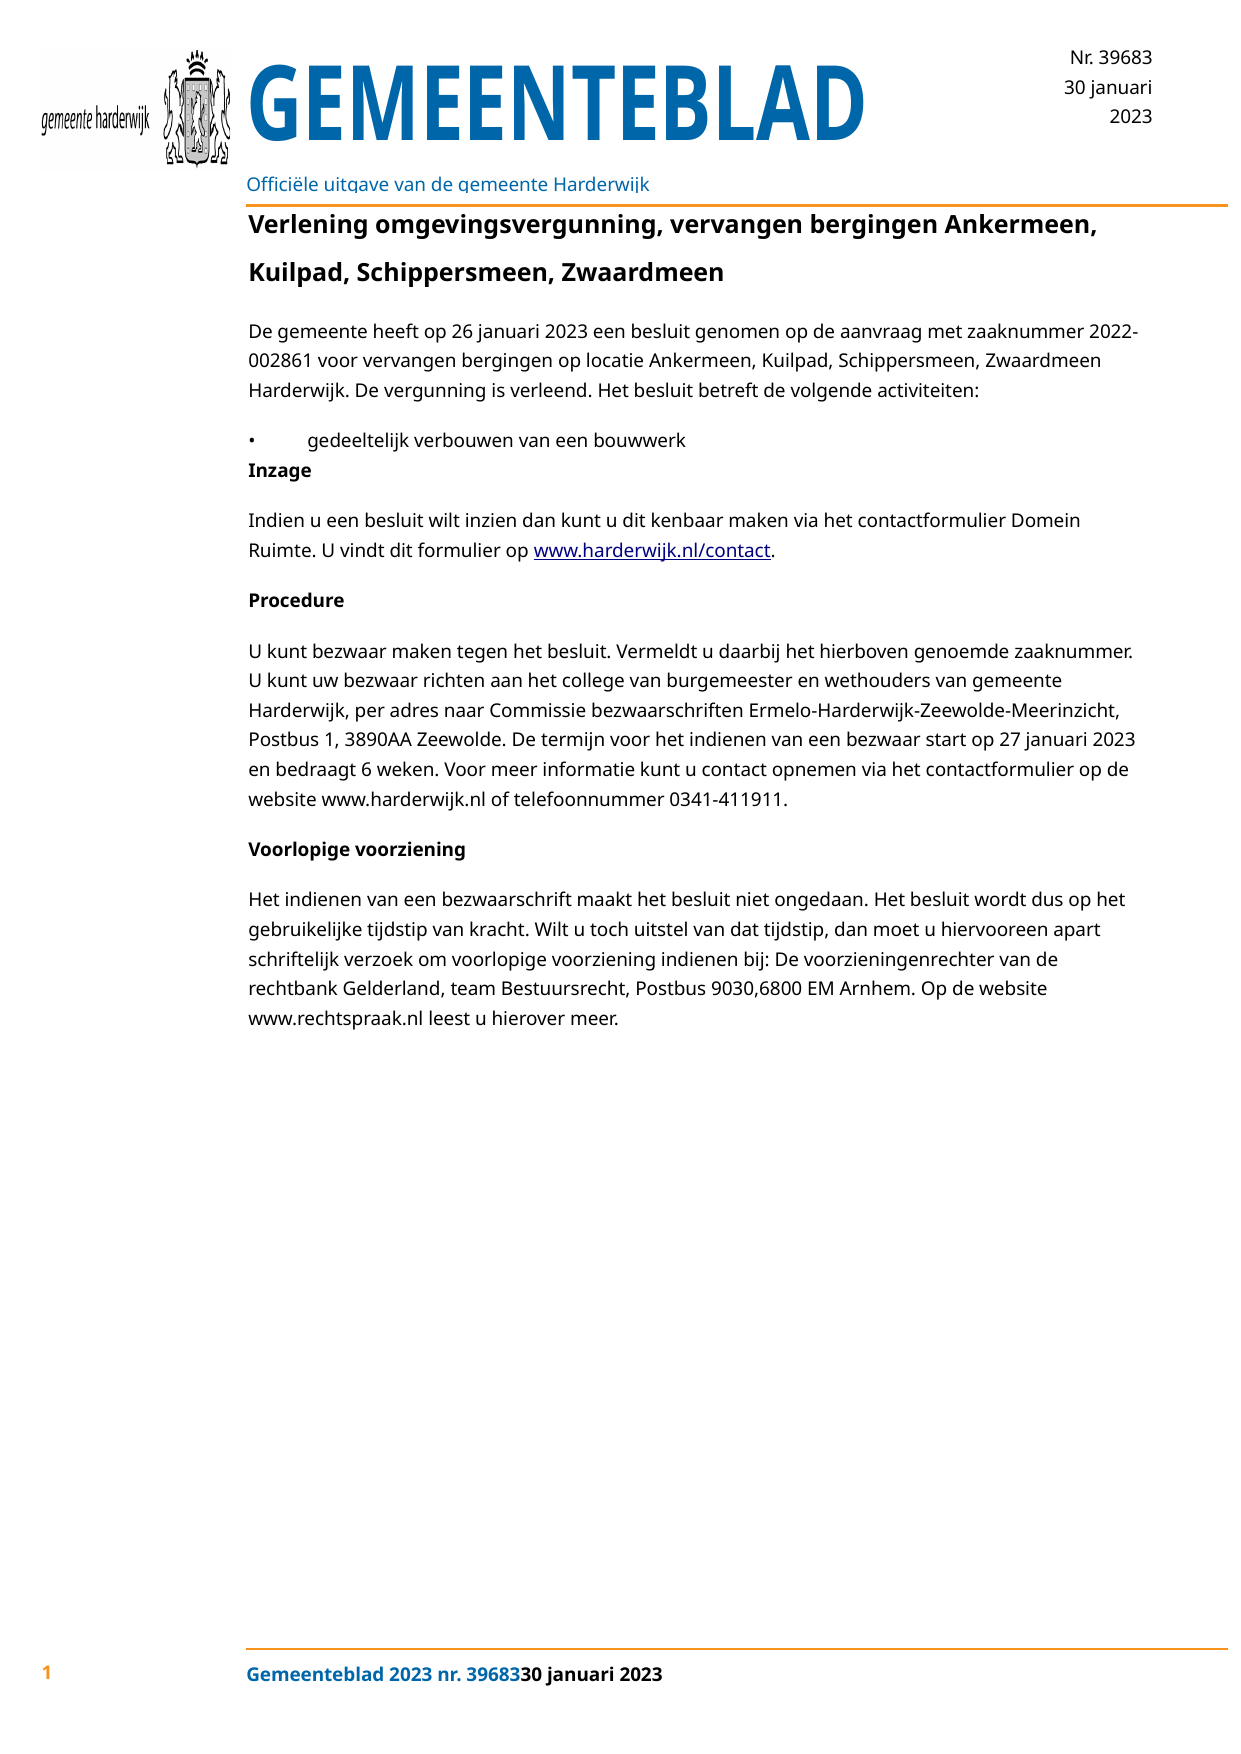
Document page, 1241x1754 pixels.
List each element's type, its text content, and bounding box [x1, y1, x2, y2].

text Inzage [248, 457, 1152, 483]
text Het indienen van een bezwaarschrift maakt het besluit niet ongedaan. Het besluit wordt dus op het gebruikelijke tijdstip van kracht. Wilt u toch uitstel van dat tijdstip, dan moet u hiervooreen apart schriftelijk verzoek om voorlopige voorziening indienen bij: De voorzieningenrechter van de rechtbank Gelderland, team Bestuursrecht, Postbus 9030,6800 EM Arnhem. Op de website www.rechtspraak.nl leest u hierover meer. [248, 887, 1152, 1031]
text Procedure [248, 587, 1152, 613]
text U kunt bezwaar maken tegen het besluit. Vermeldt u daarbij het hierboven genoemde zaaknummer. U kunt uw bezwaar richten aan het college van burgemeester en wethouders van gemeente Harderwijk, per adres naar Commissie bezwaarschriften Ermelo-Harderwijk-Zeewolde-Meerinzicht, Postbus 1, 3890AA Zeewolde. De termijn voor het indienen van een bezwaar start op 27 januari 2023 en bedraagt 6 weken. Voor meer informatie kunt u contact opnemen via het contactformulier op de website www.harderwijk.nl of telefoonnummer 0341-411911. [248, 638, 1152, 812]
picture [41, 47, 231, 172]
list gedeeltelijk verbouwen van een bouwwerk [248, 427, 1152, 453]
text De gemeente heeft op 26 januari 2023 een besluit genomen op de aanvraag met zaaknummer 2022-002861 voor vervangen bergingen op locatie Ankermeen, Kuilpad, Schippersmeen, Zwaardmeen Harderwijk. De vergunning is verleend. Het besluit betreft de volgende activiteiten: [248, 318, 1152, 403]
text Voorlopige voorziening [248, 836, 1152, 862]
text Verlening omgevingsvergunning, vervangen bergingen Ankermeen, Kuilpad, Schippersmeen, Zwaardmeen [248, 207, 1152, 288]
text Indien u een besluit wilt inzien dan kunt u dit kenbaar maken via het contactformulier Domein Ruimte. U vindt dit formulier op www.harderwijk.nl/contact. [248, 507, 1152, 563]
